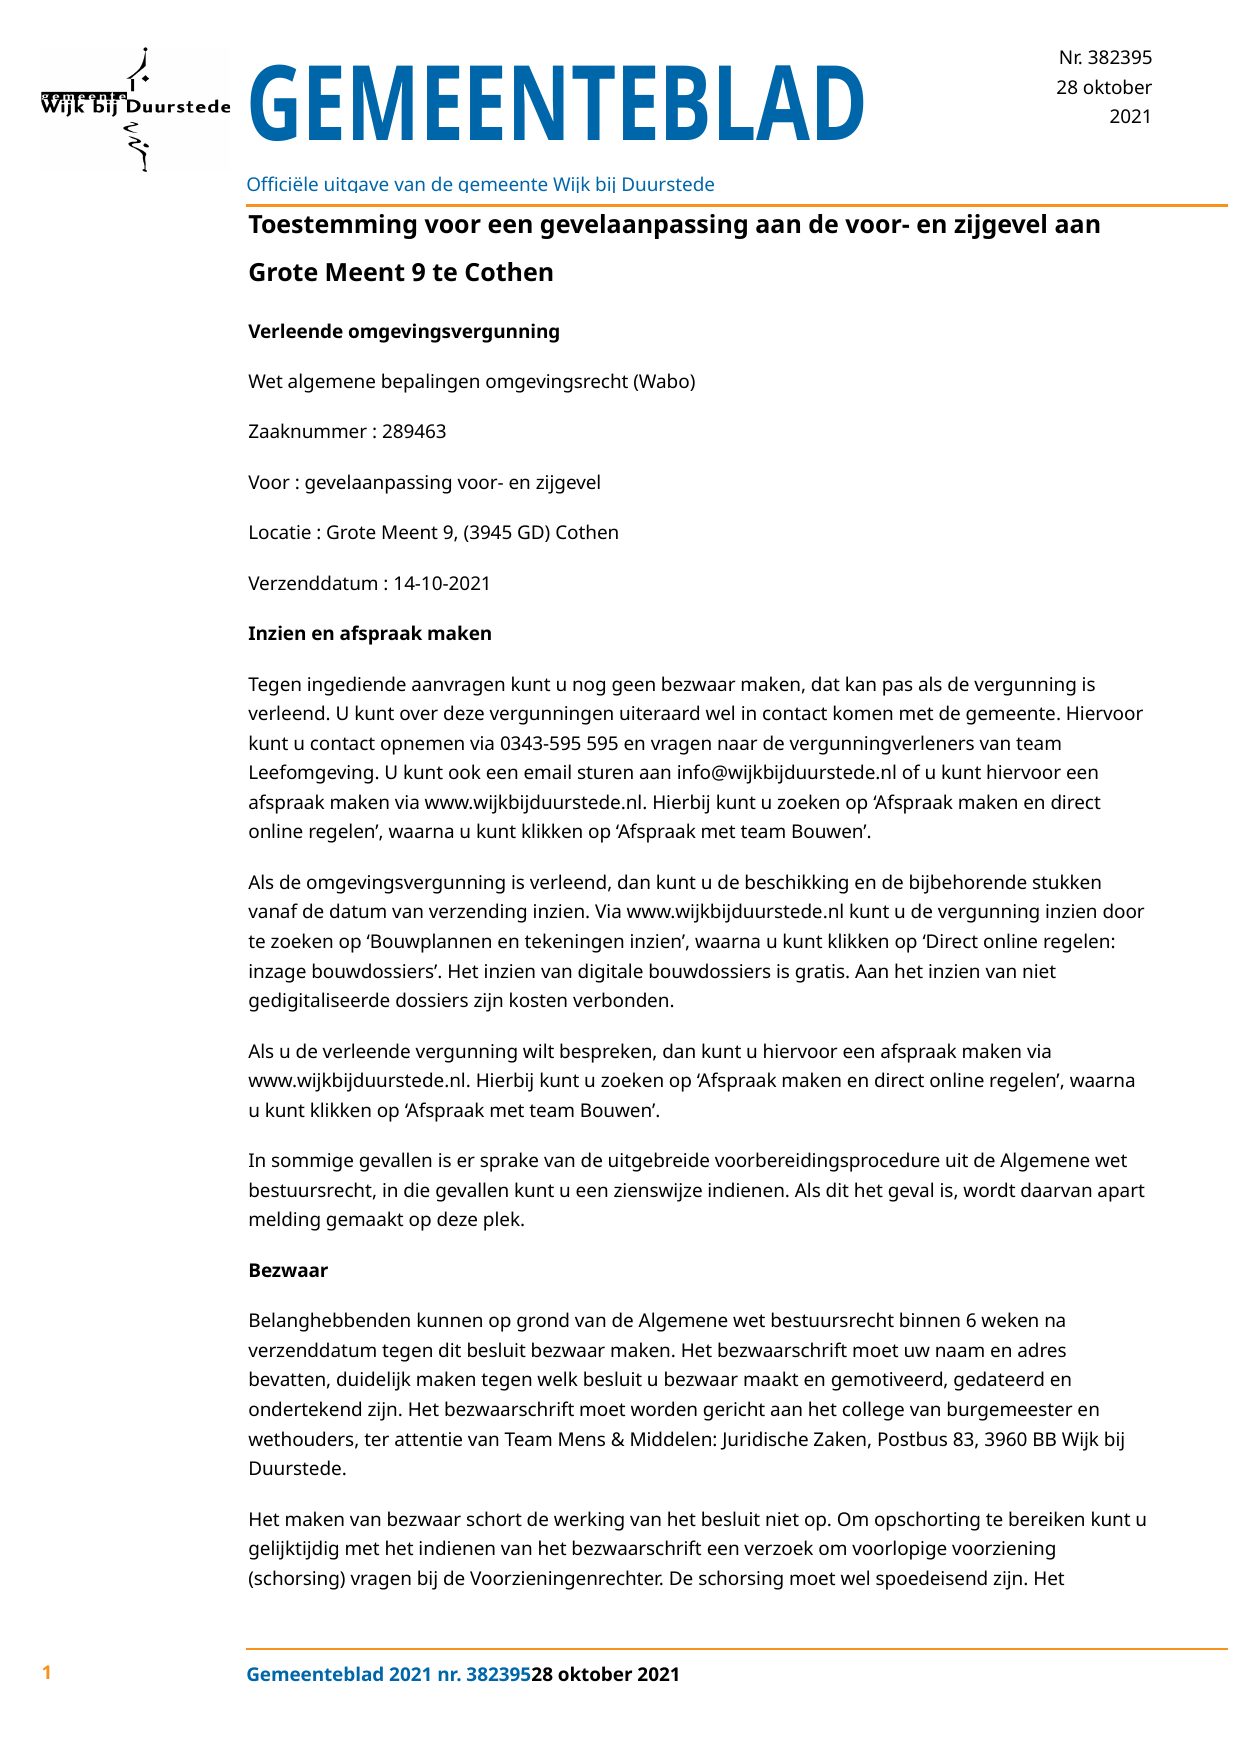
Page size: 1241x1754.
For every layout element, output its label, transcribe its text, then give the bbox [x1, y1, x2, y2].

text Tegen ingediende aanvragen kunt u nog geen bezwaar maken, dat kan pas als de vergunning is verleend. U kunt over deze vergunningen uiteraard wel in contact komen met de gemeente. Hiervoor kunt u contact opnemen via 0343-595 595 en vragen naar de vergunningverleners van team Leefomgeving. U kunt ook een email sturen aan info@wijkbijduurstede.nl of u kunt hiervoor een afspraak maken via www.wijkbijduurstede.nl. Hierbij kunt u zoeken op ‘Afspraak maken en direct online regelen’, waarna u kunt klikken op ‘Afspraak met team Bouwen’. [248, 671, 1152, 844]
text Bezwaar [248, 1257, 1152, 1283]
text Als u de verleende vergunning wilt bespreken, dan kunt u hiervoor een afspraak maken via www.wijkbijduurstede.nl. Hierbij kunt u zoeken op ‘Afspraak maken en direct online regelen’, waarna u kunt klikken op ‘Afspraak met team Bouwen’. [248, 1038, 1152, 1123]
text Locatie : Grote Meent 9, (3945 GD) Cothen [248, 519, 1152, 545]
text Voor : gevelaanpassing voor- en zijgevel [248, 469, 1152, 495]
text Toestemming voor een gevelaanpassing aan de voor- en zijgevel aan Grote Meent 9 te Cothen [248, 207, 1152, 288]
text Verleende omgevingsvergunning [248, 318, 1152, 344]
text Zaaknummer : 289463 [248, 419, 1152, 444]
text Inzien en afspraak maken [248, 620, 1152, 646]
text In sommige gevallen is er sprake van de uitgebreide voorbereidingsprocedure uit de Algemene wet bestuursrecht, in die gevallen kunt u een zienswijze indienen. Als dit het geval is, wordt daarvan apart melding gemaakt op deze plek. [248, 1147, 1152, 1232]
text Als de omgevingsvergunning is verleend, dan kunt u de beschikking en de bijbehorende stukken vanaf de datum van verzending inzien. Via www.wijkbijduurstede.nl kunt u de vergunning inzien door te zoeken op ‘Bouwplannen en tekeningen inzien’, waarna u kunt klikken op ‘Direct online regelen: inzage bouwdossiers’. Het inzien van digitale bouwdossiers is gratis. Aan het inzien van niet gedigitaliseerde dossiers zijn kosten verbonden. [248, 869, 1152, 1013]
picture [41, 47, 231, 172]
text Belanghebbenden kunnen op grond van de Algemene wet bestuursrecht binnen 6 weken na verzenddatum tegen dit besluit bezwaar maken. Het bezwaarschrift moet uw naam en adres bevatten, duidelijk maken tegen welk besluit u bezwaar maakt en gemotiveerd, gedateerd en ondertekend zijn. Het bezwaarschrift moet worden gericht aan het college van burgemeester en wethouders, ter attentie van Team Mens & Middelen: Juridische Zaken, Postbus 83, 3960 BB Wijk bij Duurstede. [248, 1307, 1152, 1481]
text Het maken van bezwaar schort de werking van het besluit niet op. Om opschorting te bereiken kunt u gelijktijdig met het indienen van het bezwaarschrift een verzoek om voorlopige voorziening (schorsing) vragen bij de Voorzieningenrechter. De schorsing moet wel spoedeisend zijn. Het [248, 1506, 1152, 1591]
text Wet algemene bepalingen omgevingsrecht (Wabo) [248, 368, 1152, 394]
text Verzenddatum : 14-10-2021 [248, 570, 1152, 596]
